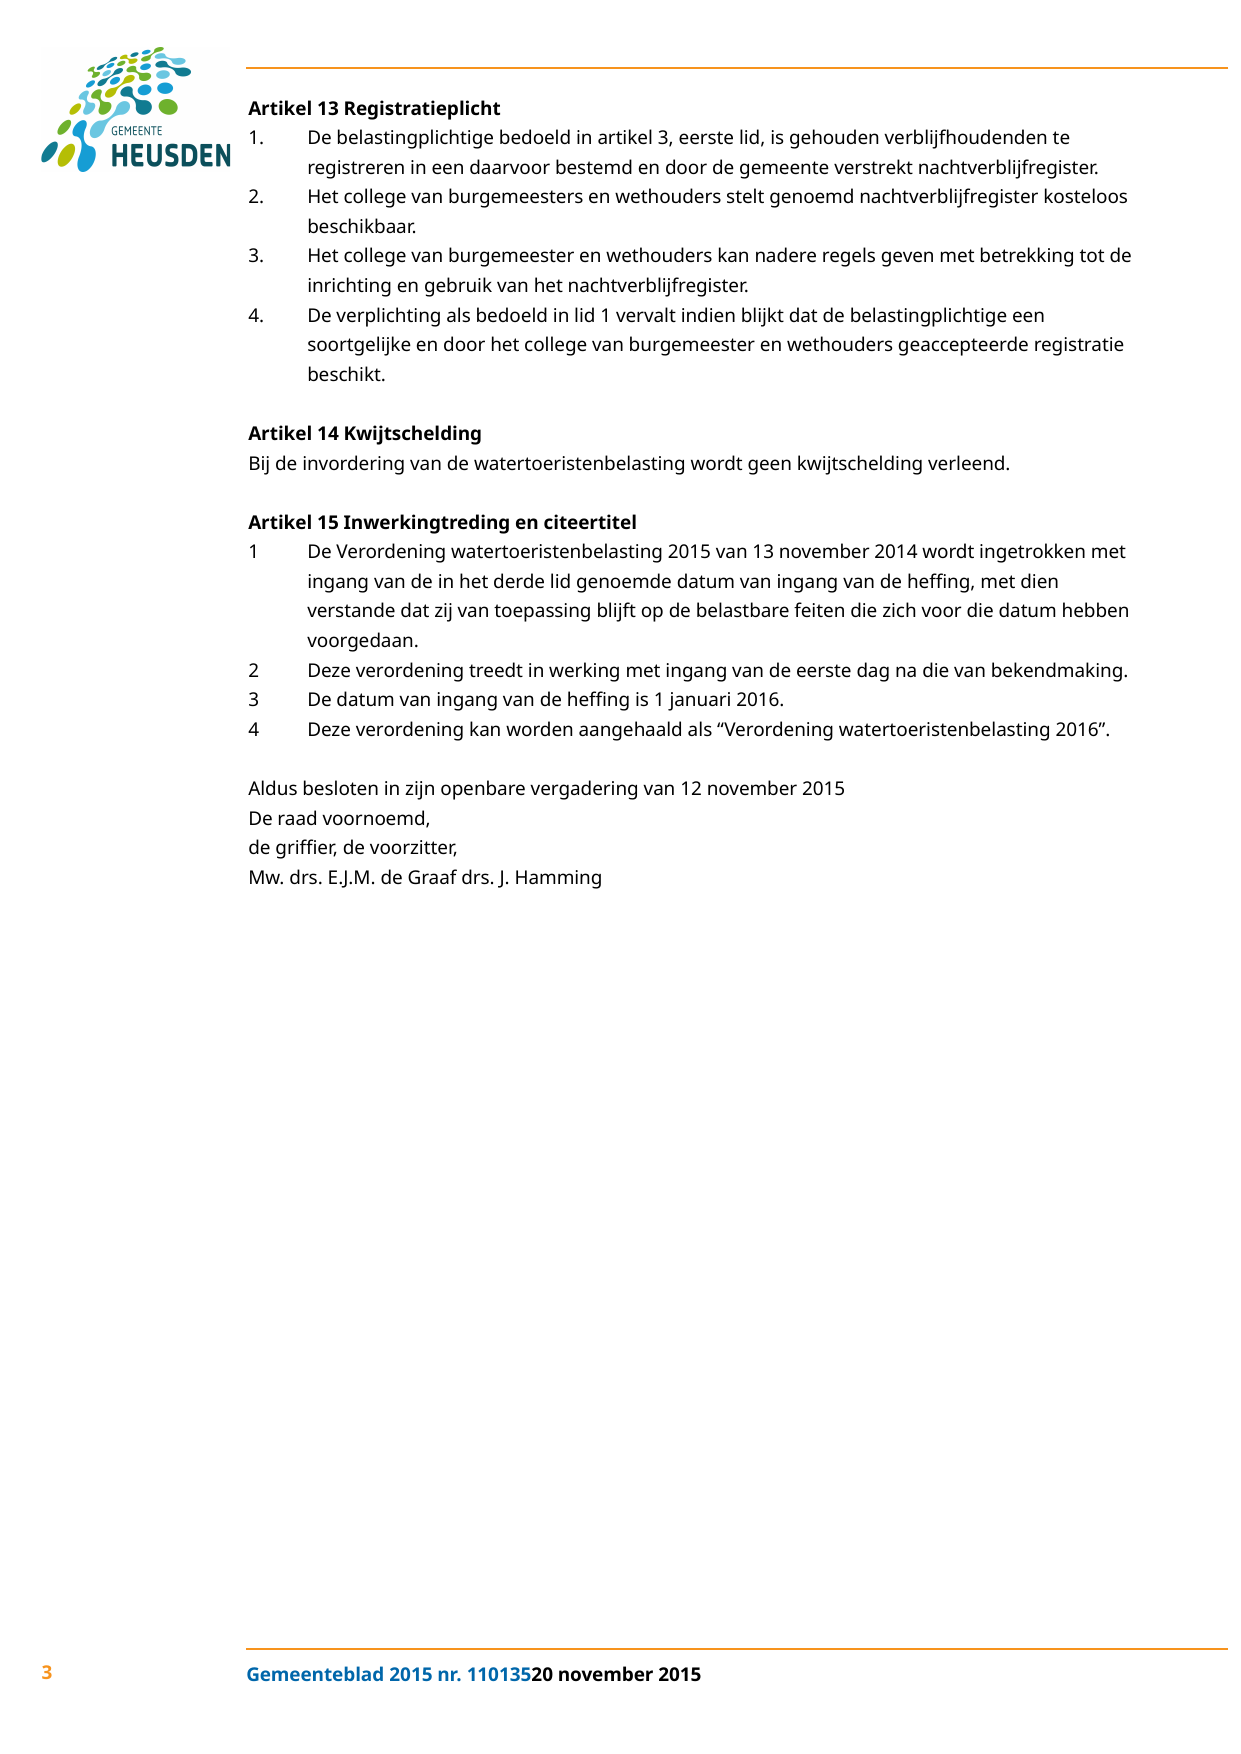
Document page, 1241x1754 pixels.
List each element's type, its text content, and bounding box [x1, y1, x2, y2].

list De belastingplichtige bedoeld in artikel 3, eerste lid, is gehouden verblijfhoudenden te registreren in een daarvoor bestemd en door de gemeente verstrekt nachtverblijfregister. [248, 124, 1152, 180]
list Deze verordening treedt in werking met ingang van de eerste dag na die van bekendmaking. [248, 657, 1152, 683]
picture [41, 47, 231, 172]
text De raad voornoemd, [248, 805, 1152, 831]
text Artikel 14 Kwijtschelding [248, 420, 1152, 446]
text Bij de invordering van de watertoeristenbelasting wordt geen kwijtschelding verleend. [248, 450, 1152, 476]
list De datum van ingang van de heffing is 1 januari 2016. [248, 686, 1152, 712]
text Artikel 13 Registratieplicht [248, 95, 1152, 121]
list Het college van burgemeesters en wethouders stelt genoemd nachtverblijfregister kosteloos beschikbaar. [248, 183, 1152, 239]
text Artikel 15 Inwerkingtreding en citeertitel [248, 509, 1152, 535]
list Deze verordening kan worden aangehaald als “Verordening watertoeristenbelasting 2016”. [248, 716, 1152, 742]
text de griffier, de voorzitter, [248, 834, 1152, 860]
list De Verordening watertoeristenbelasting 2015 van 13 november 2014 wordt ingetrokken met ingang van de in het derde lid genoemde datum van ingang van de heffing, met dien verstande dat zij van toepassing blijft op de belastbare feiten die zich voor die datum hebben voorgedaan. [248, 538, 1152, 653]
list De verplichting als bedoeld in lid 1 vervalt indien blijkt dat de belastingplichtige een soortgelijke en door het college van burgemeester en wethouders geaccepteerde registratie beschikt. [248, 302, 1152, 387]
text Mw. drs. E.J.M. de Graaf drs. J. Hamming [248, 864, 1152, 890]
list Het college van burgemeester en wethouders kan nadere regels geven met betrekking tot de inrichting en gebruik van het nachtverblijfregister. [248, 243, 1152, 298]
text Aldus besloten in zijn openbare vergadering van 12 november 2015 [248, 775, 1152, 801]
